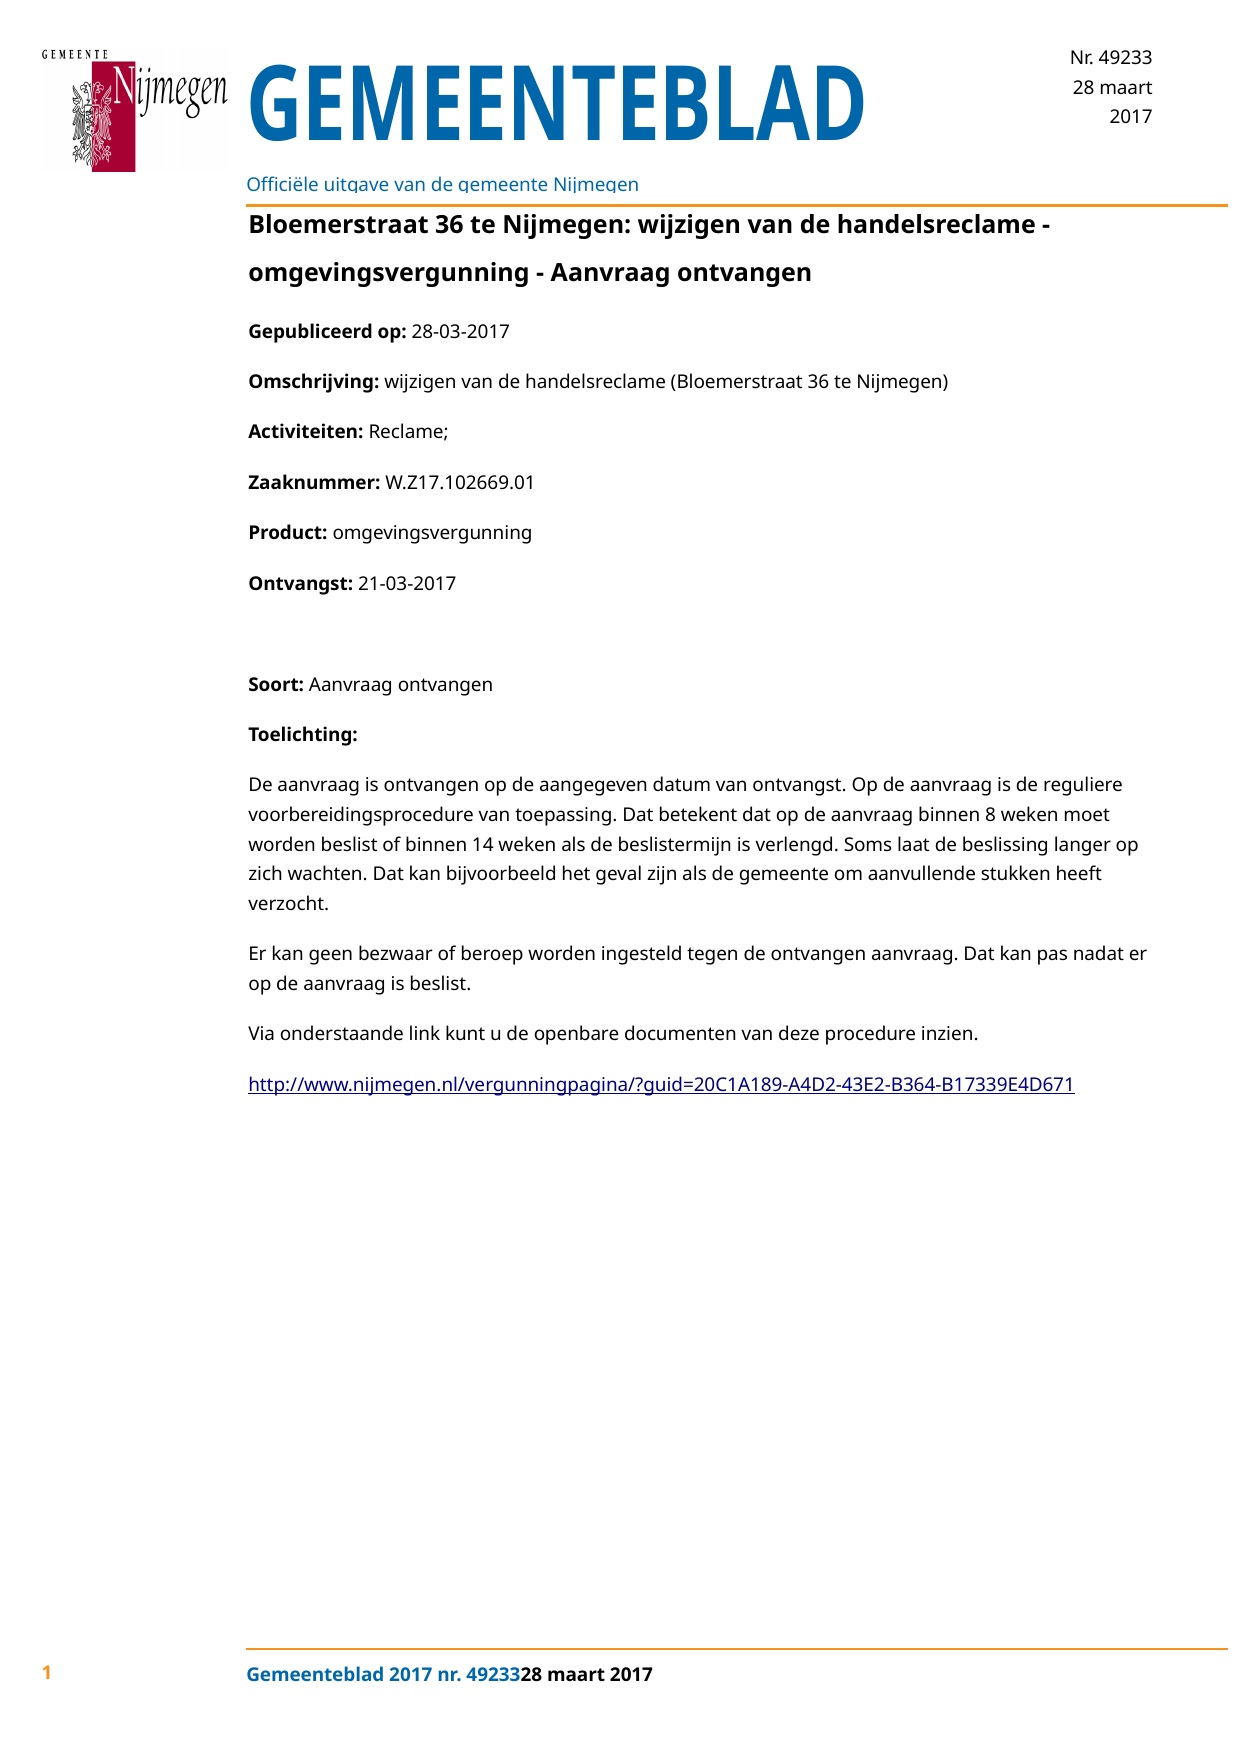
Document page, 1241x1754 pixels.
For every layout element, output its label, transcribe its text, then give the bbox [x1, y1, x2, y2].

text Gepubliceerd op: 28-03-2017 [248, 318, 1152, 344]
text Via onderstaande link kunt u de openbare documenten van deze procedure inzien. [248, 1020, 1152, 1046]
text Product: omgevingsvergunning [248, 519, 1152, 545]
text De aanvraag is ontvangen op de aangegeven datum van ontvangst. Op de aanvraag is de reguliere voorbereidingsprocedure van toepassing. Dat betekent dat op de aanvraag binnen 8 weken moet worden beslist of binnen 14 weken als de beslistermijn is verlengd. Soms laat de beslissing langer op zich wachten. Dat kan bijvoorbeeld het geval zijn als de gemeente om aanvullende stukken heeft verzocht. [248, 772, 1152, 916]
text Activiteiten: Reclame; [248, 419, 1152, 444]
text Er kan geen bezwaar of beroep worden ingesteld tegen de ontvangen aanvraag. Dat kan pas nadat er op de aanvraag is beslist. [248, 940, 1152, 996]
text Soort: Aanvraag ontvangen [248, 671, 1152, 697]
text Bloemerstraat 36 te Nijmegen: wijzigen van de handelsreclame - omgevingsvergunning - Aanvraag ontvangen [248, 207, 1152, 288]
text Ontvangst: 21-03-2017 [248, 570, 1152, 596]
text Toelichting: [248, 721, 1152, 747]
picture [41, 47, 231, 172]
text Omschrijving: wijzigen van de handelsreclame (Bloemerstraat 36 te Nijmegen) [248, 368, 1152, 394]
text http://www.nijmegen.nl/vergunningpagina/?guid=20C1A189-A4D2-43E2-B364-B17339E4D671 [248, 1071, 1152, 1097]
text Zaaknummer: W.Z17.102669.01 [248, 469, 1152, 495]
